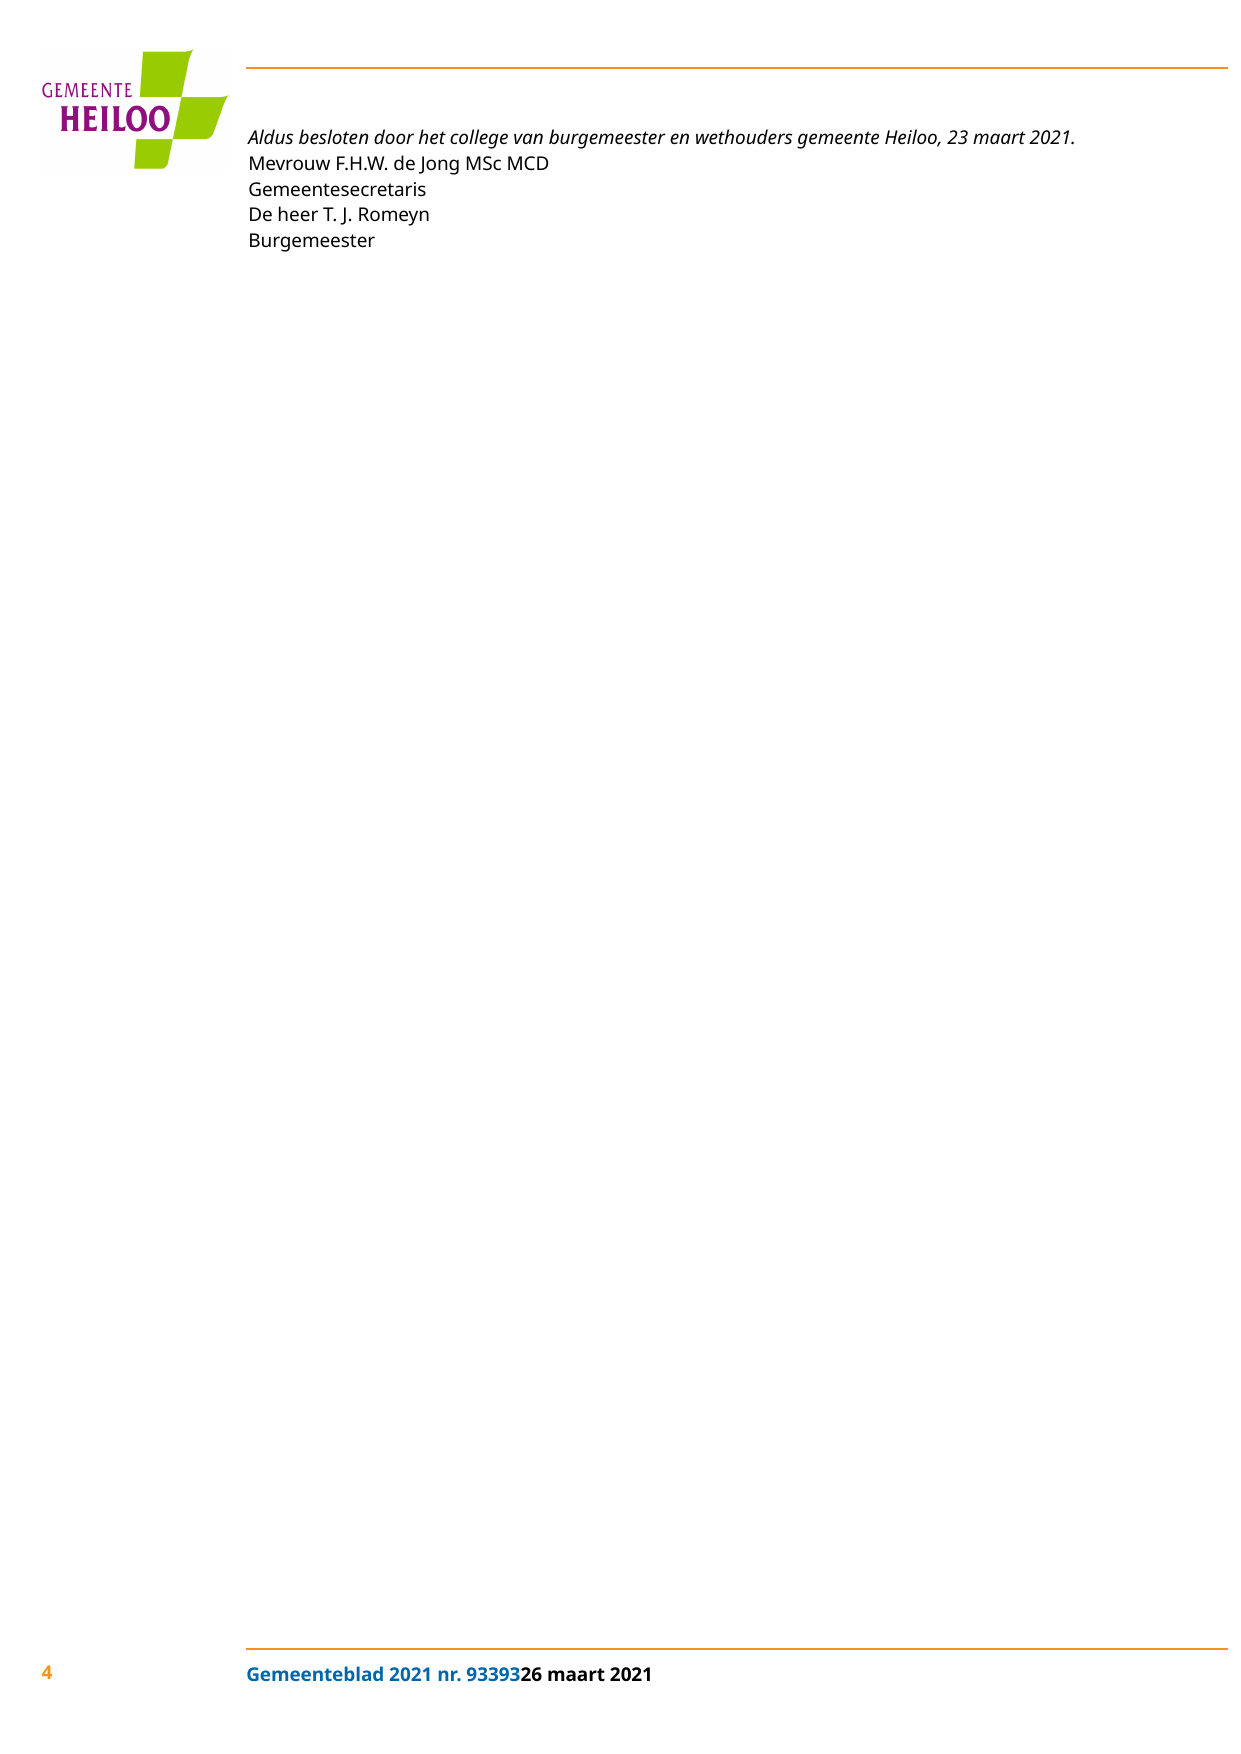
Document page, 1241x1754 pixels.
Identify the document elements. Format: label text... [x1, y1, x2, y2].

picture [41, 47, 231, 172]
text De heer T. J. Romeyn [248, 202, 1152, 227]
text Gemeentesecretaris [248, 176, 1152, 202]
text Mevrouw F.H.W. de Jong MSc MCD [248, 150, 1152, 176]
text Burgemeester [248, 227, 1152, 253]
text Aldus besloten door het college van burgemeester en wethouders gemeente Heiloo, 23 maart 2021. [248, 124, 1152, 150]
